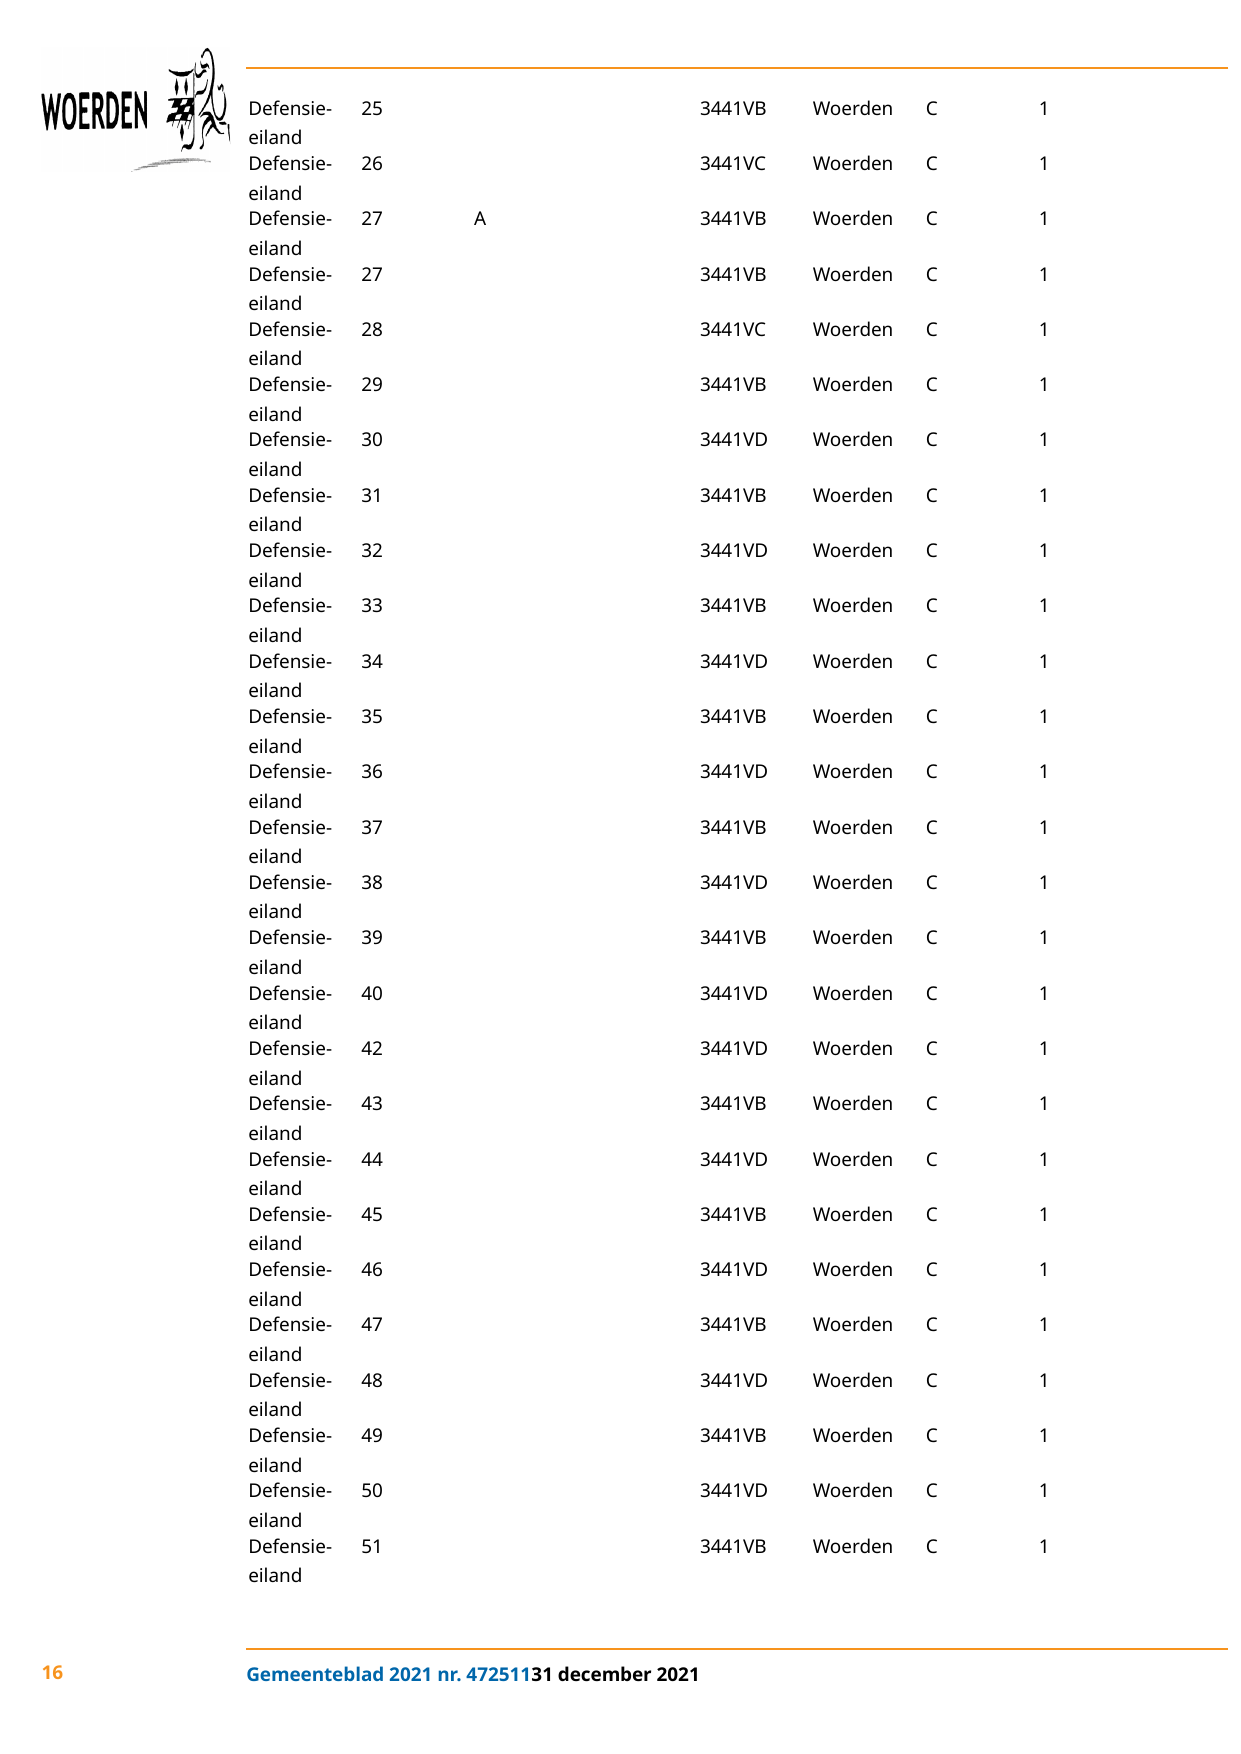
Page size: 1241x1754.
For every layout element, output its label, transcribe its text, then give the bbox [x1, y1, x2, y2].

table_cell Defensie-eiland [248, 814, 361, 869]
table_cell [474, 1367, 587, 1422]
table_cell [474, 1256, 587, 1312]
table_cell 33 [361, 593, 474, 648]
table_cell [474, 1090, 587, 1146]
table_cell 1 [1039, 869, 1152, 924]
table_cell 3441VD [700, 1146, 813, 1201]
table_cell 3441VB [700, 1201, 813, 1256]
table_cell 38 [361, 869, 474, 924]
table_cell [474, 150, 587, 205]
table_cell Defensie-eiland [248, 925, 361, 980]
table_cell [474, 703, 587, 758]
table_cell 1 [1039, 537, 1152, 593]
table_cell [587, 537, 700, 593]
table_cell [587, 759, 700, 814]
table_cell 3441VD [700, 427, 813, 482]
table_cell Woerden [813, 980, 926, 1035]
table_cell Woerden [813, 1256, 926, 1312]
table_cell Woerden [813, 703, 926, 758]
table_cell Defensie-eiland [248, 205, 361, 261]
table_cell Woerden [813, 1090, 926, 1146]
table_cell C [926, 316, 1038, 371]
table_cell [474, 759, 587, 814]
table_cell 3441VD [700, 648, 813, 703]
table_cell [587, 1090, 700, 1146]
table_cell 1 [1039, 1312, 1152, 1367]
table_cell Defensie-eiland [248, 1422, 361, 1478]
table_cell Defensie-eiland [248, 869, 361, 924]
table_cell 1 [1039, 980, 1152, 1035]
table_cell Defensie-eiland [248, 1533, 361, 1588]
table_cell [587, 1422, 700, 1478]
table_cell 1 [1039, 814, 1152, 869]
table_cell [587, 150, 700, 205]
table_cell C [926, 537, 1038, 593]
table_cell 1 [1039, 261, 1152, 316]
table_cell Defensie-eiland [248, 980, 361, 1035]
table_cell Woerden [813, 648, 926, 703]
table_cell A [474, 205, 587, 261]
table_cell 1 [1039, 95, 1152, 150]
table_cell C [926, 1146, 1038, 1201]
table_cell [587, 1533, 700, 1588]
table_cell C [926, 648, 1038, 703]
table_cell [474, 593, 587, 648]
table_cell Defensie-eiland [248, 537, 361, 593]
table_cell 1 [1039, 759, 1152, 814]
table_cell C [926, 1367, 1038, 1422]
table_cell [587, 1367, 700, 1422]
table_cell 43 [361, 1090, 474, 1146]
table_cell Woerden [813, 95, 926, 150]
table_cell [474, 95, 587, 150]
table_cell [587, 1201, 700, 1256]
table_cell C [926, 371, 1038, 427]
table_cell [587, 482, 700, 537]
table_cell 3441VB [700, 205, 813, 261]
table_cell C [926, 925, 1038, 980]
table_cell [474, 1533, 587, 1588]
table_cell [587, 1146, 700, 1201]
table_cell [587, 261, 700, 316]
table_cell 1 [1039, 316, 1152, 371]
table_cell 30 [361, 427, 474, 482]
table_cell 27 [361, 261, 474, 316]
table_cell [474, 316, 587, 371]
table_cell 3441VD [700, 759, 813, 814]
table_cell [587, 316, 700, 371]
picture [41, 47, 231, 172]
table_cell [474, 925, 587, 980]
table_cell Woerden [813, 261, 926, 316]
table_cell [474, 1201, 587, 1256]
table_cell [474, 1035, 587, 1090]
table_cell [587, 427, 700, 482]
table_cell 50 [361, 1478, 474, 1533]
table_cell Woerden [813, 925, 926, 980]
table_cell 48 [361, 1367, 474, 1422]
table_cell 1 [1039, 1533, 1152, 1588]
table_cell 1 [1039, 371, 1152, 427]
table_cell C [926, 1035, 1038, 1090]
table_cell [474, 980, 587, 1035]
table_cell 3441VB [700, 593, 813, 648]
table_cell 1 [1039, 1201, 1152, 1256]
table_cell Woerden [813, 1312, 926, 1367]
table_cell 3441VB [700, 925, 813, 980]
table_cell 42 [361, 1035, 474, 1090]
table_cell Woerden [813, 1146, 926, 1201]
table_cell [587, 925, 700, 980]
table_cell C [926, 980, 1038, 1035]
table_cell Woerden [813, 593, 926, 648]
table_cell [474, 1478, 587, 1533]
table_cell Woerden [813, 1422, 926, 1478]
table_cell 39 [361, 925, 474, 980]
table_cell 29 [361, 371, 474, 427]
table_cell 1 [1039, 150, 1152, 205]
table_cell 1 [1039, 427, 1152, 482]
table_cell C [926, 205, 1038, 261]
table_cell C [926, 261, 1038, 316]
table_cell Woerden [813, 1367, 926, 1422]
table_cell C [926, 1256, 1038, 1312]
table_cell 3441VC [700, 150, 813, 205]
table_cell 3441VB [700, 814, 813, 869]
table_cell C [926, 1478, 1038, 1533]
table_cell Woerden [813, 537, 926, 593]
table_cell Woerden [813, 1478, 926, 1533]
table_cell 1 [1039, 205, 1152, 261]
table_cell C [926, 1312, 1038, 1367]
table_cell 3441VD [700, 980, 813, 1035]
table_cell C [926, 1422, 1038, 1478]
table_cell Woerden [813, 814, 926, 869]
table_cell [474, 371, 587, 427]
table_cell 36 [361, 759, 474, 814]
table_cell Defensie-eiland [248, 1367, 361, 1422]
table_cell [474, 1422, 587, 1478]
table_cell 45 [361, 1201, 474, 1256]
table_cell Defensie-eiland [248, 150, 361, 205]
table_cell Defensie-eiland [248, 95, 361, 150]
table_cell 1 [1039, 1090, 1152, 1146]
table_cell [587, 95, 700, 150]
table_cell 3441VD [700, 1035, 813, 1090]
table_cell C [926, 869, 1038, 924]
table_cell Defensie-eiland [248, 1201, 361, 1256]
table_cell 3441VB [700, 1533, 813, 1588]
table_cell 1 [1039, 1367, 1152, 1422]
table_cell Woerden [813, 482, 926, 537]
table_cell 1 [1039, 482, 1152, 537]
table_cell Defensie-eiland [248, 703, 361, 758]
table_cell 1 [1039, 593, 1152, 648]
table_cell 49 [361, 1422, 474, 1478]
table_cell C [926, 593, 1038, 648]
table_cell Defensie-eiland [248, 1146, 361, 1201]
table_cell [474, 648, 587, 703]
table_cell [587, 1478, 700, 1533]
table_cell 40 [361, 980, 474, 1035]
table_cell [474, 482, 587, 537]
table_cell C [926, 95, 1038, 150]
table_cell 1 [1039, 1422, 1152, 1478]
table_cell Defensie-eiland [248, 1478, 361, 1533]
table_cell 3441VB [700, 261, 813, 316]
table_cell 46 [361, 1256, 474, 1312]
table_cell Defensie-eiland [248, 316, 361, 371]
table_cell [587, 814, 700, 869]
table_cell Woerden [813, 205, 926, 261]
table_cell [474, 1146, 587, 1201]
table_cell 3441VD [700, 1256, 813, 1312]
table_cell Defensie-eiland [248, 1090, 361, 1146]
table_cell 27 [361, 205, 474, 261]
table_cell 3441VB [700, 1422, 813, 1478]
table_cell 37 [361, 814, 474, 869]
table_cell Woerden [813, 759, 926, 814]
table_cell Woerden [813, 371, 926, 427]
table_cell 26 [361, 150, 474, 205]
table_cell Defensie-eiland [248, 427, 361, 482]
table_cell Defensie-eiland [248, 482, 361, 537]
table_cell Woerden [813, 1035, 926, 1090]
table_cell C [926, 1090, 1038, 1146]
table_cell C [926, 1533, 1038, 1588]
table_cell [587, 593, 700, 648]
table_cell C [926, 482, 1038, 537]
table_cell Defensie-eiland [248, 593, 361, 648]
table_cell Defensie-eiland [248, 759, 361, 814]
table_cell C [926, 814, 1038, 869]
table_cell Defensie-eiland [248, 1035, 361, 1090]
table_cell 34 [361, 648, 474, 703]
table_cell [587, 371, 700, 427]
table_cell 1 [1039, 925, 1152, 980]
table_cell [474, 261, 587, 316]
table_cell 1 [1039, 1256, 1152, 1312]
table_cell 28 [361, 316, 474, 371]
table_cell Woerden [813, 1201, 926, 1256]
table_cell [587, 703, 700, 758]
table_cell Defensie-eiland [248, 1256, 361, 1312]
table_cell 1 [1039, 1035, 1152, 1090]
table_cell 47 [361, 1312, 474, 1367]
table_cell 3441VD [700, 537, 813, 593]
table_cell [587, 1312, 700, 1367]
table_cell [474, 869, 587, 924]
table_cell 44 [361, 1146, 474, 1201]
table_cell Woerden [813, 316, 926, 371]
table_cell Defensie-eiland [248, 1312, 361, 1367]
table_cell 1 [1039, 648, 1152, 703]
table_cell [587, 648, 700, 703]
table_cell [587, 1256, 700, 1312]
table_cell C [926, 150, 1038, 205]
table_cell C [926, 703, 1038, 758]
table_cell 3441VB [700, 1090, 813, 1146]
table_cell 3441VD [700, 1478, 813, 1533]
table_cell 3441VD [700, 869, 813, 924]
table_cell 3441VB [700, 371, 813, 427]
table_cell Defensie-eiland [248, 261, 361, 316]
table_cell 3441VB [700, 95, 813, 150]
table_cell 25 [361, 95, 474, 150]
table_cell 3441VB [700, 1312, 813, 1367]
table_cell Woerden [813, 150, 926, 205]
table_cell 35 [361, 703, 474, 758]
table_cell [587, 1035, 700, 1090]
table_cell [587, 980, 700, 1035]
table_cell 51 [361, 1533, 474, 1588]
table_cell 3441VB [700, 703, 813, 758]
table_cell Woerden [813, 427, 926, 482]
table_cell [474, 1312, 587, 1367]
table_cell C [926, 759, 1038, 814]
table_cell [474, 427, 587, 482]
table_cell 3441VC [700, 316, 813, 371]
table_cell 3441VB [700, 482, 813, 537]
table_cell 31 [361, 482, 474, 537]
table_cell 32 [361, 537, 474, 593]
table_cell [474, 537, 587, 593]
table_cell 1 [1039, 703, 1152, 758]
table_cell 1 [1039, 1478, 1152, 1533]
table_cell [474, 814, 587, 869]
table_cell C [926, 427, 1038, 482]
table_cell 1 [1039, 1146, 1152, 1201]
table_cell [587, 869, 700, 924]
table_cell Defensie-eiland [248, 371, 361, 427]
table_cell C [926, 1201, 1038, 1256]
table_cell Woerden [813, 869, 926, 924]
table_cell 3441VD [700, 1367, 813, 1422]
table_cell [587, 205, 700, 261]
table_cell Woerden [813, 1533, 926, 1588]
table_cell Defensie-eiland [248, 648, 361, 703]
